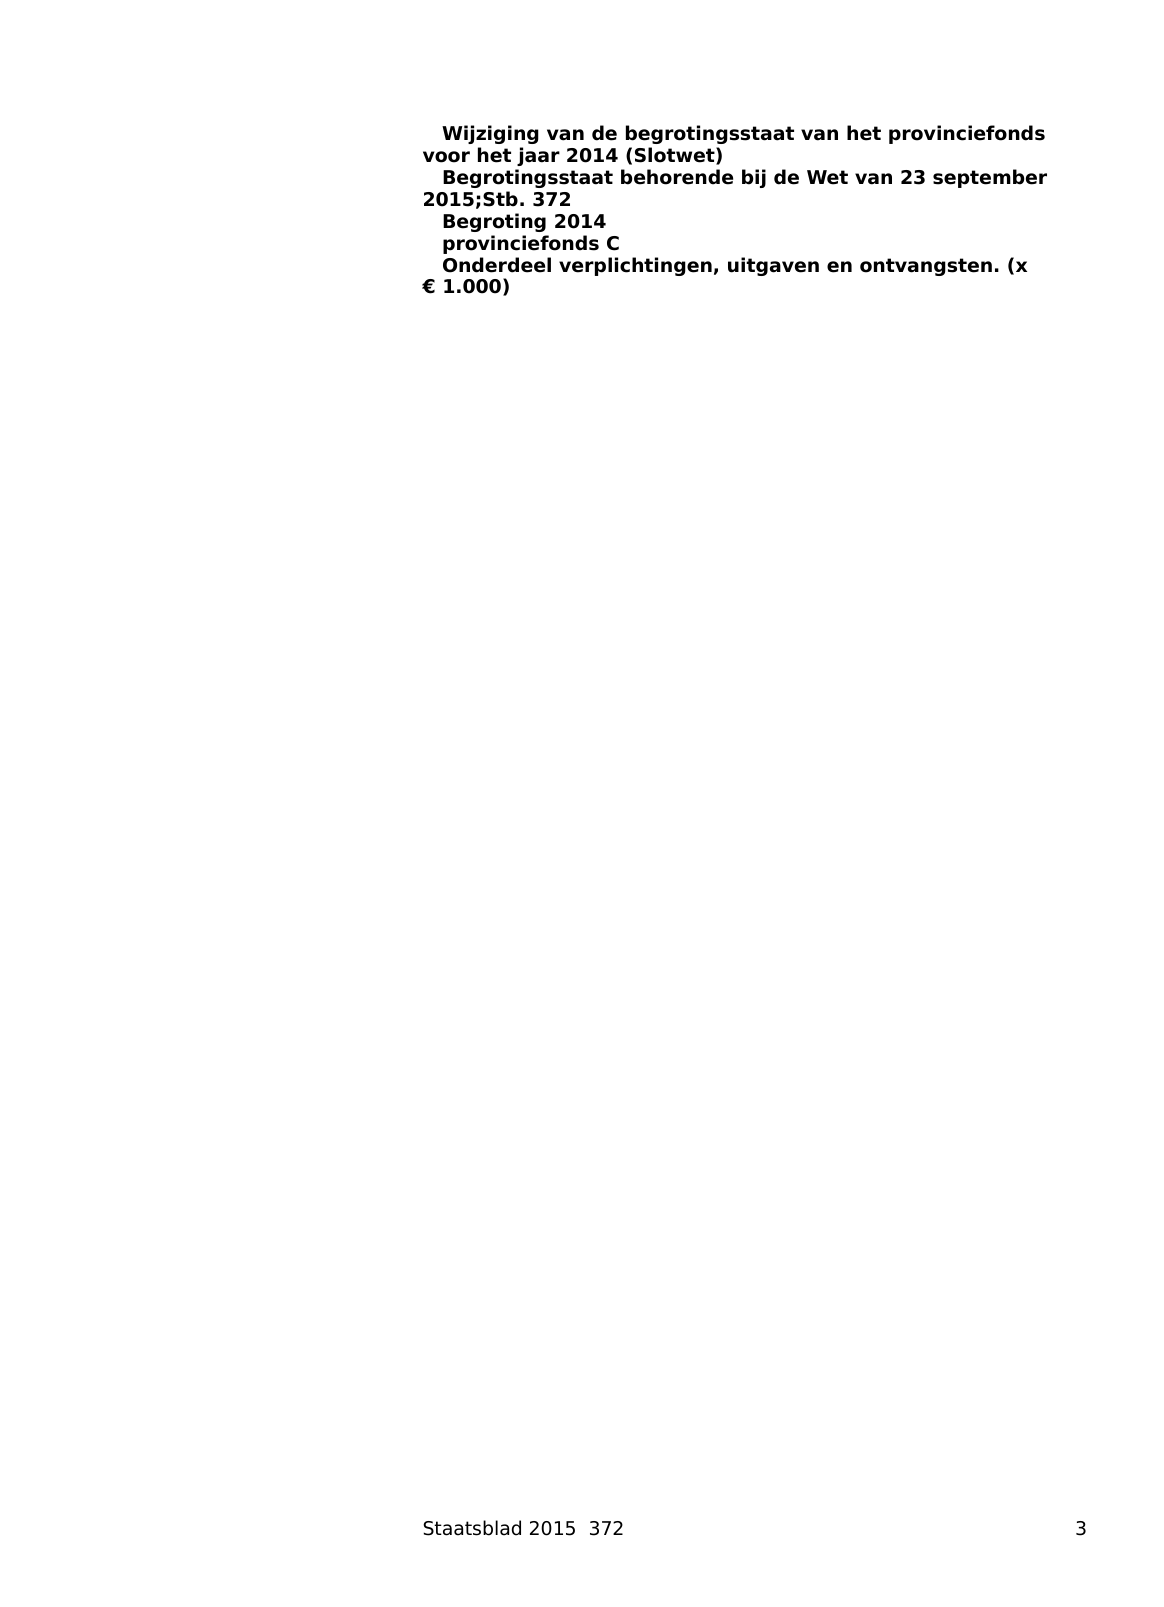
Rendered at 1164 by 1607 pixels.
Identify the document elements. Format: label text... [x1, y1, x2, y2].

text Begroting 2014 [422, 211, 1087, 232]
text Wijziging van de begrotingsstaat van het provinciefonds voor het jaar 2014 (Slotwet) [422, 123, 1087, 167]
text Begrotingsstaat behorende bij de Wet van 23 september 2015;Stb. 372 [422, 167, 1087, 211]
text Onderdeel verplichtingen, uitgaven en ontvangsten. (x € 1.000) [422, 254, 1087, 298]
text provinciefonds C [422, 232, 1087, 254]
